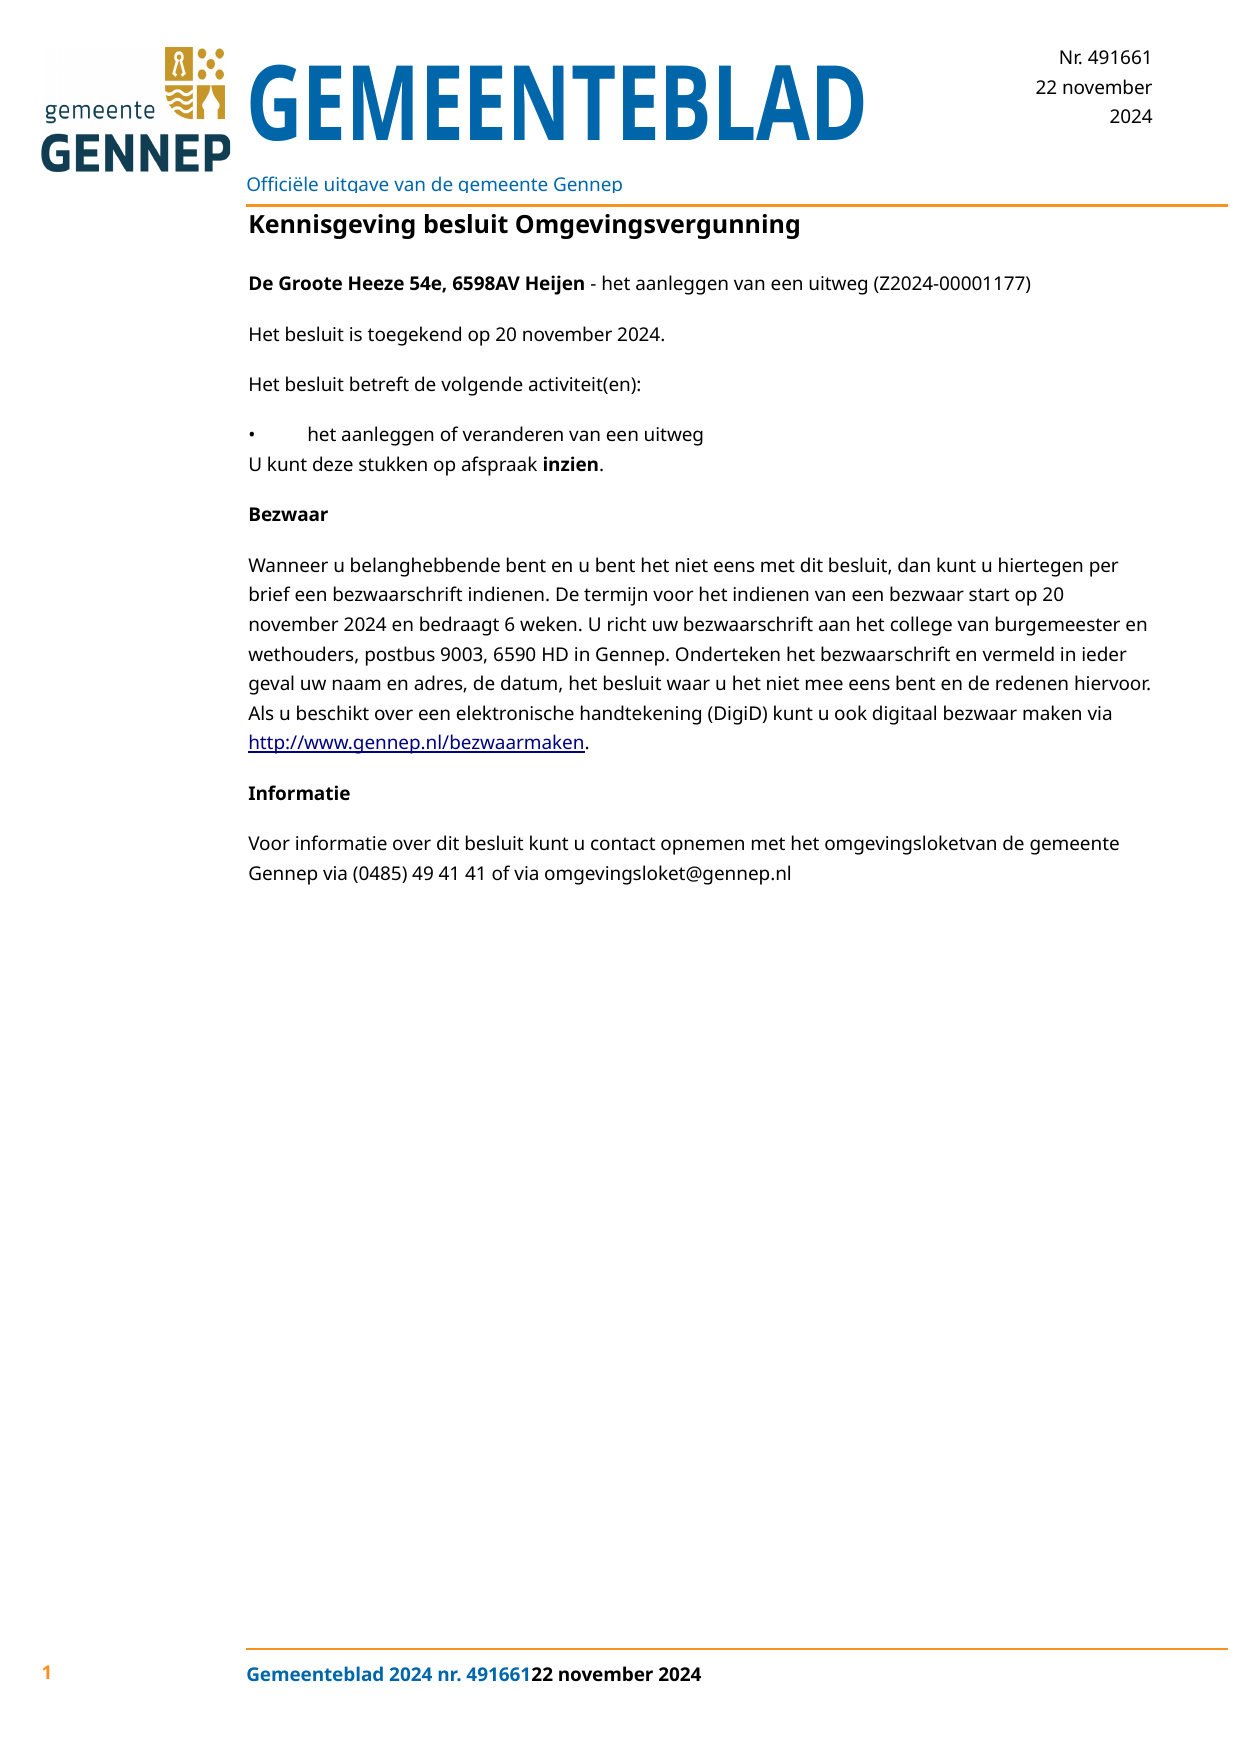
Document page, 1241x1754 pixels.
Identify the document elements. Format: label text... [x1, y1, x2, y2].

text Bezwaar [248, 502, 1152, 527]
text Het besluit betreft de volgende activiteit(en): [248, 371, 1152, 397]
text De Groote Heeze 54e, 6598AV Heijen - het aanleggen van een uitweg (Z2024-00001177) [248, 270, 1152, 296]
text Het besluit is toegekend op 20 november 2024. [248, 321, 1152, 346]
text Wanneer u belanghebbende bent en u bent het niet eens met dit besluit, dan kunt u hiertegen per brief een bezwaarschrift indienen. De termijn voor het indienen van een bezwaar start op 20 november 2024 en bedraagt 6 weken. U richt uw bezwaarschrift aan het college van burgemeester en wethouders, postbus 9003, 6590 HD in Gennep. Onderteken het bezwaarschrift en vermeld in ieder geval uw naam en adres, de datum, het besluit waar u het niet mee eens bent en de redenen hiervoor. Als u beschikt over een elektronische handtekening (DigiD) kunt u ook digitaal bezwaar maken via http://www.gennep.nl/bezwaarmaken. [248, 552, 1152, 755]
text Voor informatie over dit besluit kunt u contact opnemen met het omgevingsloketvan de gemeente Gennep via (0485) 49 41 41 of via omgevingsloket@gennep.nl [248, 830, 1152, 886]
picture [41, 47, 231, 172]
text U kunt deze stukken op afspraak inzien. [248, 451, 1152, 477]
text Kennisgeving besluit Omgevingsvergunning [248, 207, 1152, 241]
text Informatie [248, 780, 1152, 806]
list het aanleggen of veranderen van een uitweg [248, 422, 1152, 447]
